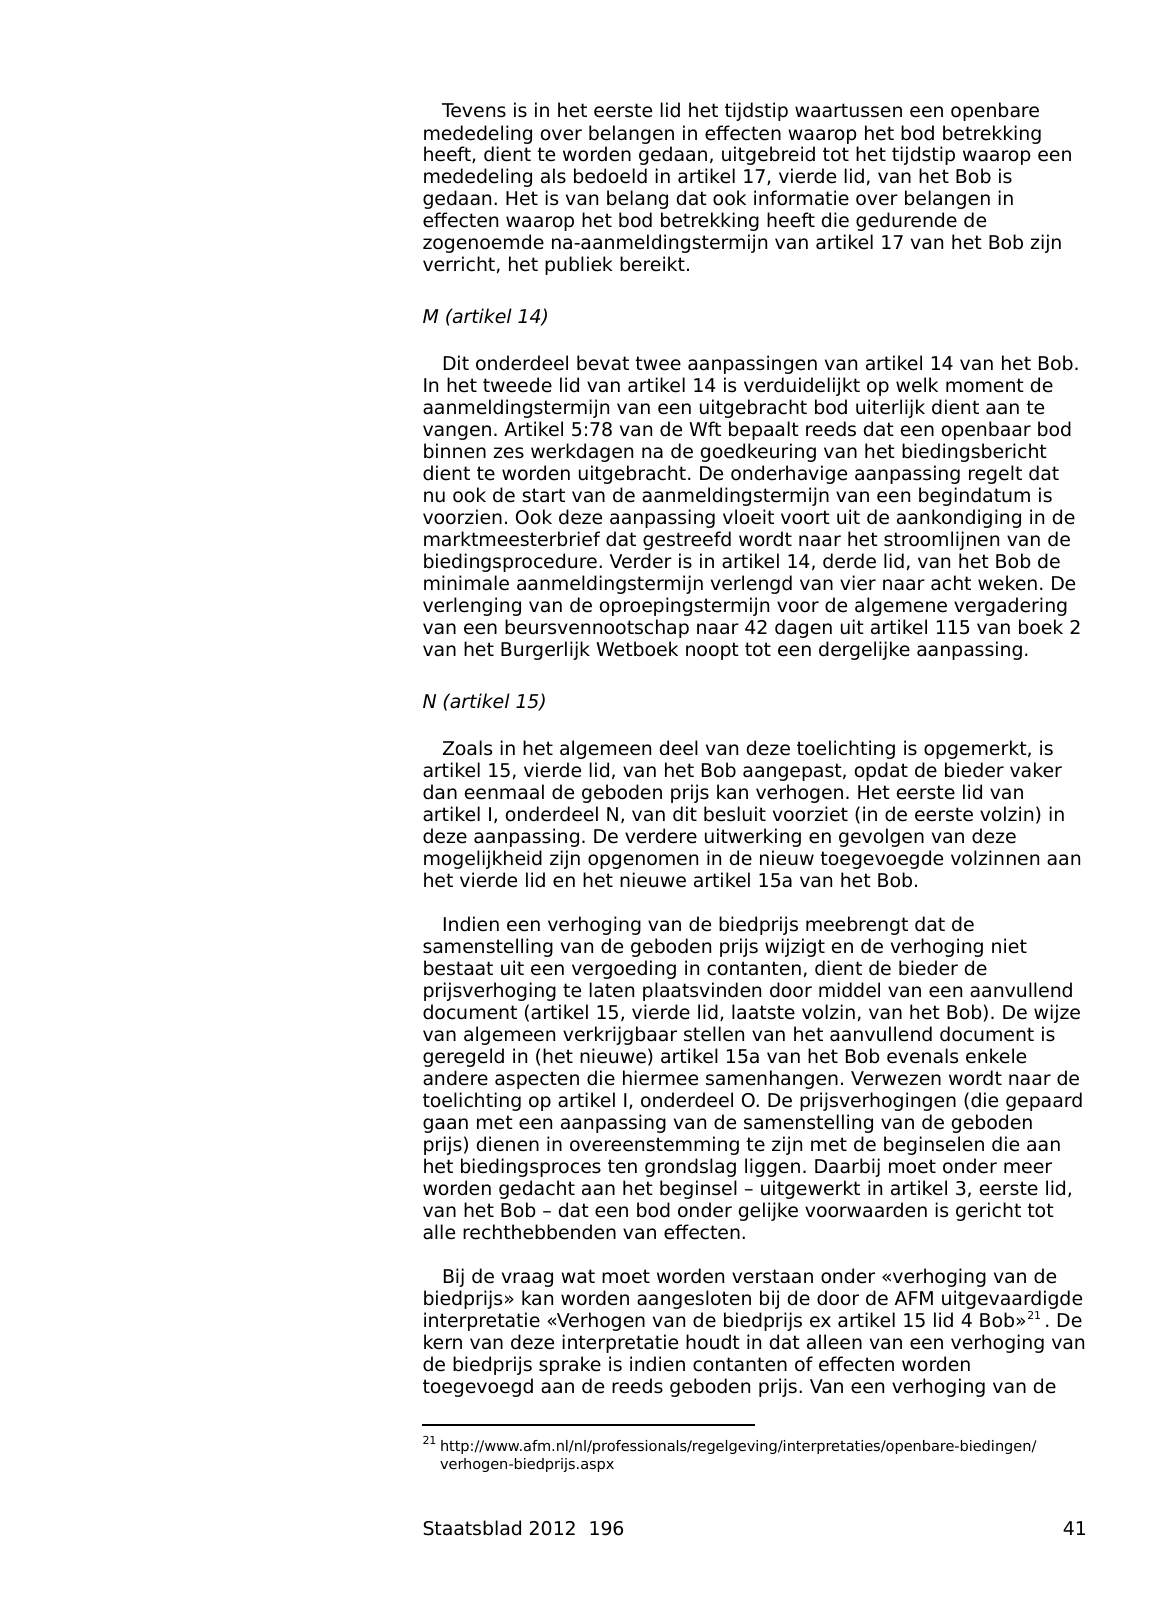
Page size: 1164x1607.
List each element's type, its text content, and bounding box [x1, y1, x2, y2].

text Indien een verhoging van de biedprijs meebrengt dat de samenstelling van de geboden prijs wijzigt en de verhoging niet bestaat uit een vergoeding in contanten, dient de bieder de prijsverhoging te laten plaatsvinden door middel van een aanvullend document (artikel 15, vierde lid, laatste volzin, van het Bob). De wijze van algemeen verkrijgbaar stellen van het aanvullend document is geregeld in (het nieuwe) artikel 15a van het Bob evenals enkele andere aspecten die hiermee samenhangen. Verwezen wordt naar de toelichting op artikel I, onderdeel O. De prijsverhogingen (die gepaard gaan met een aanpassing van de samenstelling van de geboden prijs) dienen in overeenstemming te zijn met de beginselen die aan het biedingsproces ten grondslag liggen. Daarbij moet onder meer worden gedacht aan het beginsel – uitgewerkt in artikel 3, eerste lid, van het Bob – dat een bod onder gelijke voorwaarden is gericht tot alle rechthebbenden van effecten. [422, 914, 1087, 1244]
text http://www.afm.nl/nl/professionals/regelgeving/interpretaties/openbare-biedingen/verhogen-biedprijs.aspx [422, 1434, 1087, 1473]
subtitle N (artikel 15) [422, 691, 1087, 713]
text Bij de vraag wat moet worden verstaan onder «verhoging van de biedprijs» kan worden aangesloten bij de door de AFM uitgevaardigde interpretatie «Verhogen van de biedprijs ex artikel 15 lid 4 Bob». De kern van deze interpretatie houdt in dat alleen van een verhoging van de biedprijs sprake is indien contanten of effecten worden toegevoegd aan de reeds geboden prijs. Van een verhoging van de [422, 1266, 1087, 1398]
text Tevens is in het eerste lid het tijdstip waartussen een openbare mededeling over belangen in effecten waarop het bod betrekking heeft, dient te worden gedaan, uitgebreid tot het tijdstip waarop een mededeling als bedoeld in artikel 17, vierde lid, van het Bob is gedaan. Het is van belang dat ook informatie over belangen in effecten waarop het bod betrekking heeft die gedurende de zogenoemde na-aanmeldingstermijn van artikel 17 van het Bob zijn verricht, het publiek bereikt. [422, 100, 1087, 276]
text Zoals in het algemeen deel van deze toelichting is opgemerkt, is artikel 15, vierde lid, van het Bob aangepast, opdat de bieder vaker dan eenmaal de geboden prijs kan verhogen. Het eerste lid van artikel I, onderdeel N, van dit besluit voorziet (in de eerste volzin) in deze aanpassing. De verdere uitwerking en gevolgen van deze mogelijkheid zijn opgenomen in de nieuw toegevoegde volzinnen aan het vierde lid en het nieuwe artikel 15a van het Bob. [422, 738, 1087, 892]
subtitle M (artikel 14) [422, 306, 1087, 328]
text Dit onderdeel bevat twee aanpassingen van artikel 14 van het Bob. In het tweede lid van artikel 14 is verduidelijkt op welk moment de aanmeldingstermijn van een uitgebracht bod uiterlijk dient aan te vangen. Artikel 5:78 van de Wft bepaalt reeds dat een openbaar bod binnen zes werkdagen na de goedkeuring van het biedingsbericht dient te worden uitgebracht. De onderhavige aanpassing regelt dat nu ook de start van de aanmeldingstermijn van een begindatum is voorzien. Ook deze aanpassing vloeit voort uit de aankondiging in de marktmeesterbrief dat gestreefd wordt naar het stroomlijnen van de biedingsprocedure. Verder is in artikel 14, derde lid, van het Bob de minimale aanmeldingstermijn verlengd van vier naar acht weken. De verlenging van de oproepingstermijn voor de algemene vergadering van een beursvennootschap naar 42 dagen uit artikel 115 van boek 2 van het Burgerlijk Wetboek noopt tot een dergelijke aanpassing. [422, 353, 1087, 661]
